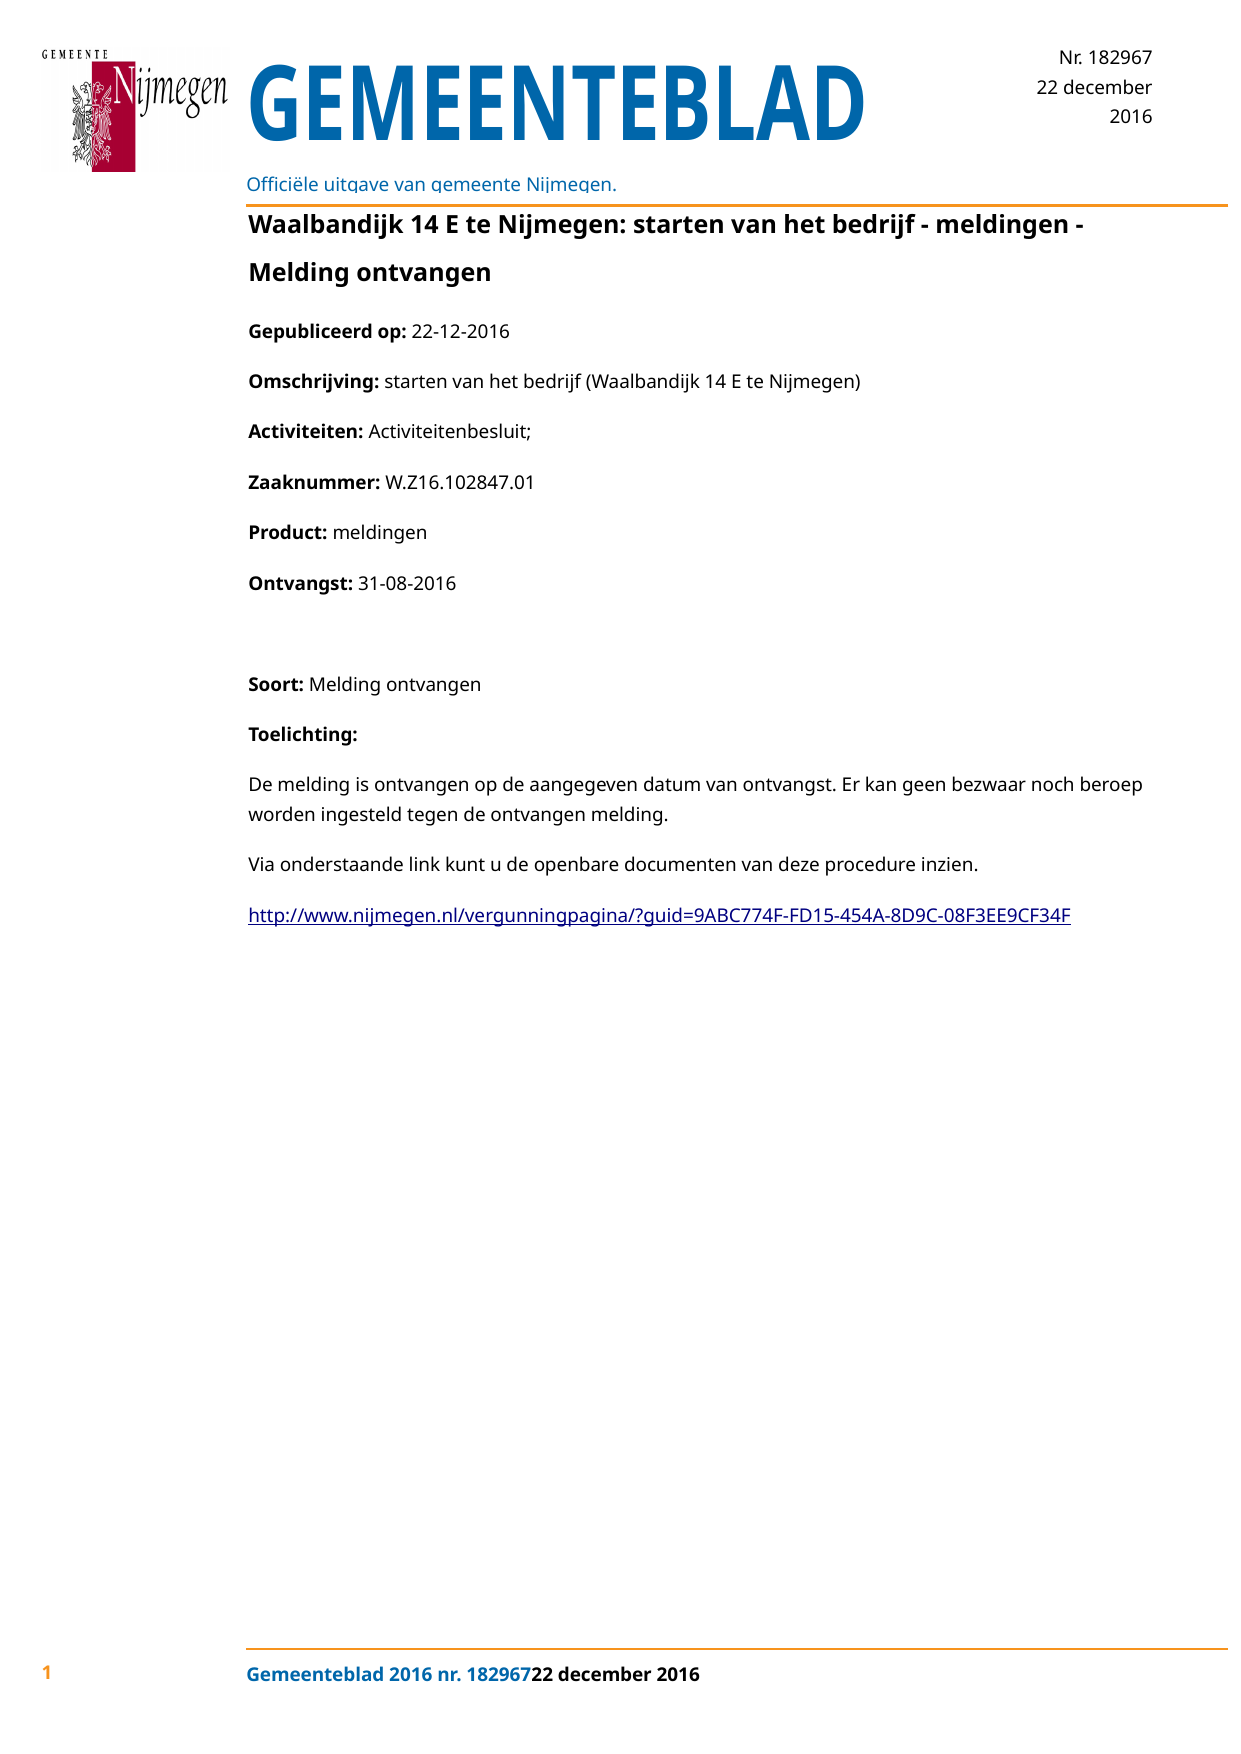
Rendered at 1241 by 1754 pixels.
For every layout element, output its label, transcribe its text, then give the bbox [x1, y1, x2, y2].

text Product: meldingen [248, 519, 1152, 545]
text Activiteiten: Activiteitenbesluit; [248, 419, 1152, 444]
text Toelichting: [248, 721, 1152, 747]
text Via onderstaande link kunt u de openbare documenten van deze procedure inzien. [248, 852, 1152, 877]
text Zaaknummer: W.Z16.102847.01 [248, 469, 1152, 495]
text Soort: Melding ontvangen [248, 671, 1152, 697]
text Omschrijving: starten van het bedrijf (Waalbandijk 14 E te Nijmegen) [248, 368, 1152, 394]
text http://www.nijmegen.nl/vergunningpagina/?guid=9ABC774F-FD15-454A-8D9C-08F3EE9CF34F [248, 902, 1152, 928]
text De melding is ontvangen op de aangegeven datum van ontvangst. Er kan geen bezwaar noch beroep worden ingesteld tegen de ontvangen melding. [248, 772, 1152, 827]
text Ontvangst: 31-08-2016 [248, 570, 1152, 596]
picture [41, 47, 231, 172]
text Gepubliceerd op: 22-12-2016 [248, 318, 1152, 344]
text Waalbandijk 14 E te Nijmegen: starten van het bedrijf - meldingen - Melding ontvangen [248, 207, 1152, 288]
